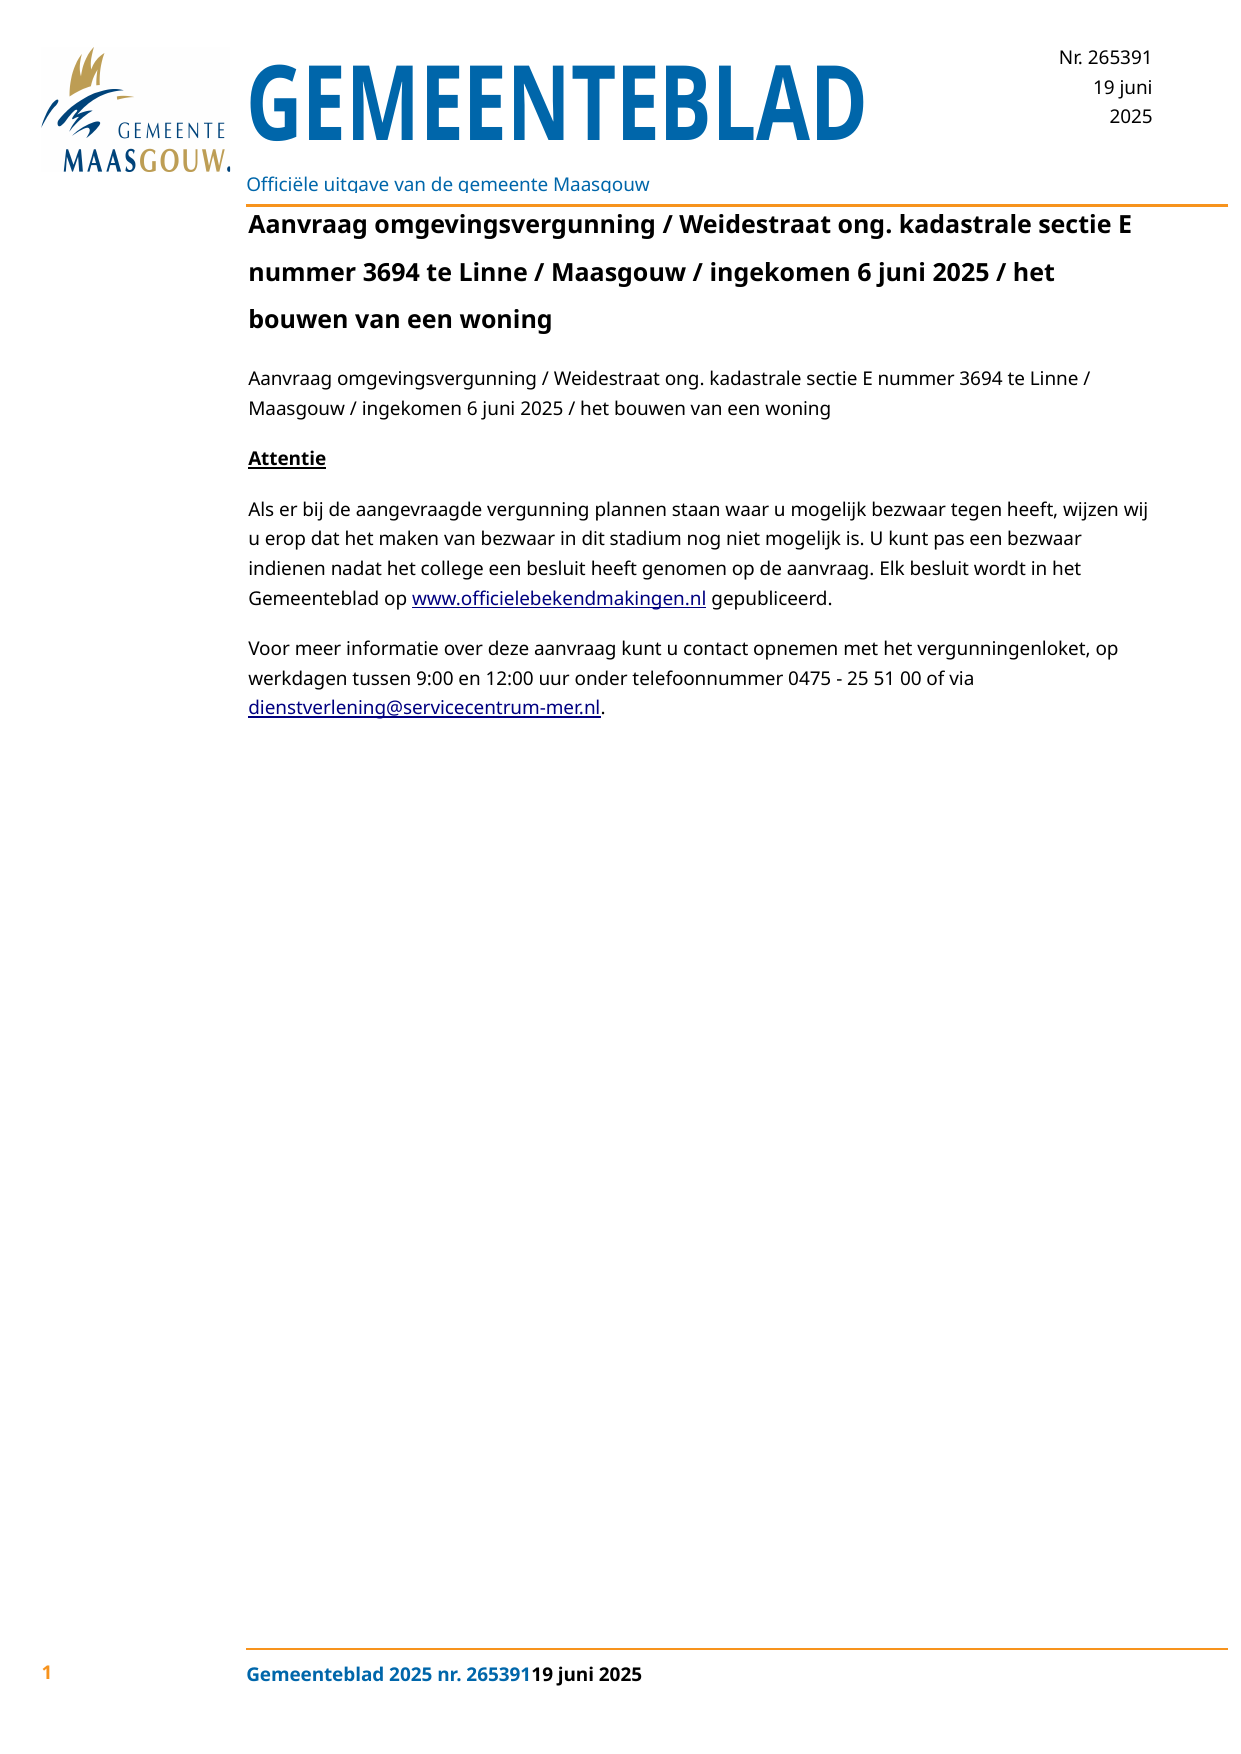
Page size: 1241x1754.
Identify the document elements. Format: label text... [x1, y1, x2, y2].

text Attentie [248, 446, 1152, 471]
text Voor meer informatie over deze aanvraag kunt u contact opnemen met het vergunningenloket, op werkdagen tussen 9:00 en 12:00 uur onder telefoonnummer 0475 - 25 51 00 of via dienstverlening@servicecentrum-mer.nl. [248, 635, 1152, 720]
text Aanvraag omgevingsvergunning / Weidestraat ong. kadastrale sectie E nummer 3694 te Linne / Maasgouw / ingekomen 6 juni 2025 / het bouwen van een woning [248, 366, 1152, 421]
text Aanvraag omgevingsvergunning / Weidestraat ong. kadastrale sectie E nummer 3694 te Linne / Maasgouw / ingekomen 6 juni 2025 / het bouwen van een woning [248, 207, 1152, 336]
text Als er bij de aangevraagde vergunning plannen staan waar u mogelijk bezwaar tegen heeft, wijzen wij u erop dat het maken van bezwaar in dit stadium nog niet mogelijk is. U kunt pas een bezwaar indienen nadat het college een besluit heeft genomen op de aanvraag. Elk besluit wordt in het Gemeenteblad op www.officielebekendmakingen.nl gepubliceerd. [248, 496, 1152, 610]
picture [41, 47, 231, 172]
